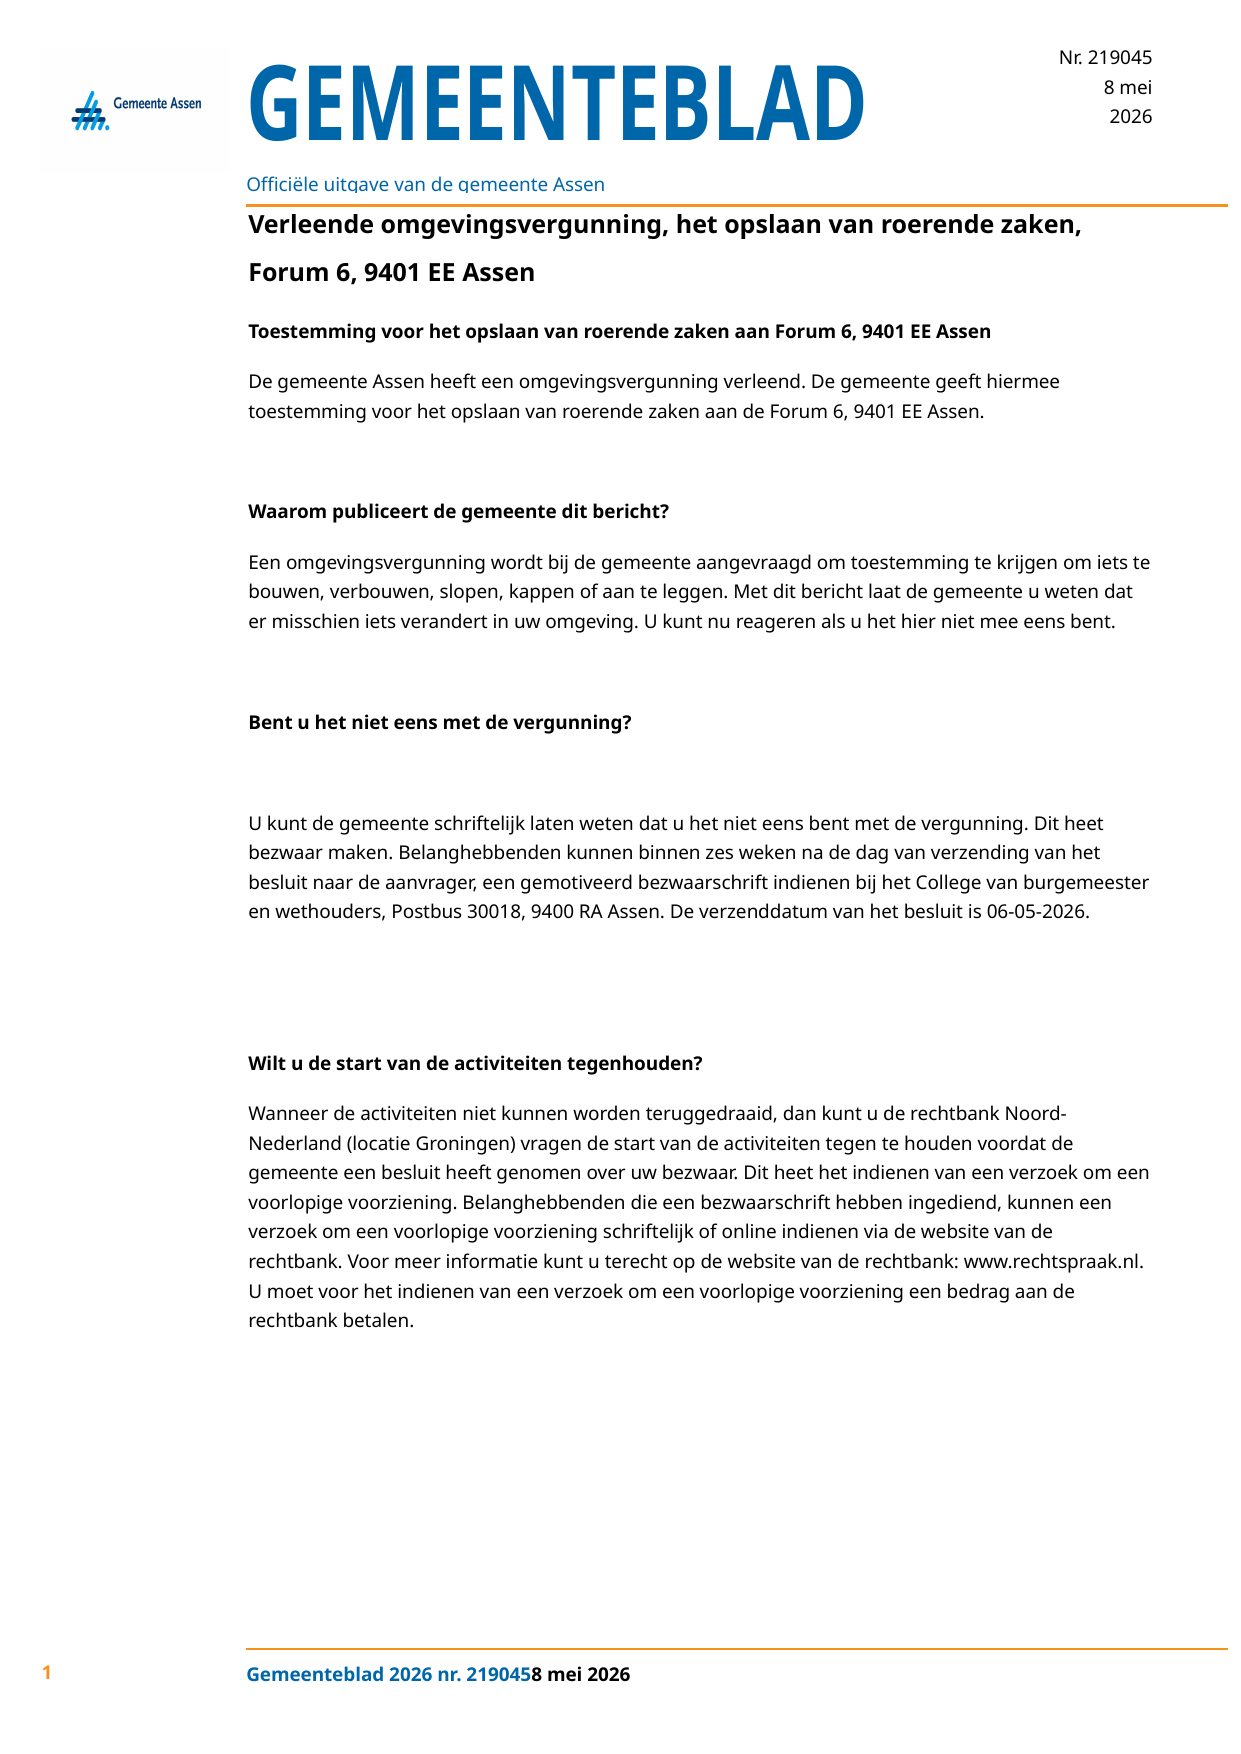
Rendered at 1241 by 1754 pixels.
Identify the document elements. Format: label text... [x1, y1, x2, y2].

text Verleende omgevingsvergunning, het opslaan van roerende zaken, Forum 6, 9401 EE Assen [248, 207, 1152, 288]
picture [41, 47, 231, 172]
text Waarom publiceert de gemeente dit bericht? [248, 499, 1152, 524]
text De gemeente Assen heeft een omgevingsvergunning verleend. De gemeente geeft hiermee toestemming voor het opslaan van roerende zaken aan de Forum 6, 9401 EE Assen. [248, 368, 1152, 424]
text U kunt de gemeente schriftelijk laten weten dat u het niet eens bent met de vergunning. Dit heet bezwaar maken. Belanghebbenden kunnen binnen zes weken na de dag van verzending van het besluit naar de aanvrager, een gemotiveerd bezwaarschrift indienen bij het College van burgemeester en wethouders, Postbus 30018, 9400 RA Assen. De verzenddatum van het besluit is 06-05-2026. [248, 810, 1152, 924]
text Een omgevingsvergunning wordt bij de gemeente aangevraagd om toestemming te krijgen om iets te bouwen, verbouwen, slopen, kappen of aan te leggen. Met dit bericht laat de gemeente u weten dat er misschien iets verandert in uw omgeving. U kunt nu reageren als u het hier niet mee eens bent. [248, 549, 1152, 634]
text Toestemming voor het opslaan van roerende zaken aan Forum 6, 9401 EE Assen [248, 318, 1152, 344]
text Bent u het niet eens met de vergunning? [248, 709, 1152, 735]
text Wilt u de start van de activiteiten tegenhouden? [248, 1050, 1152, 1076]
text Wanneer de activiteiten niet kunnen worden teruggedraaid, dan kunt u de rechtbank Noord-Nederland (locatie Groningen) vragen de start van de activiteiten tegen te houden voordat de gemeente een besluit heeft genomen over uw bezwaar. Dit heet het indienen van een verzoek om een voorlopige voorziening. Belanghebbenden die een bezwaarschrift hebben ingediend, kunnen een verzoek om een voorlopige voorziening schriftelijk of online indienen via de website van de rechtbank. Voor meer informatie kunt u terecht op de website van de rechtbank: www.rechtspraak.nl. U moet voor het indienen van een verzoek om een voorlopige voorziening een bedrag aan de rechtbank betalen. [248, 1100, 1152, 1333]
